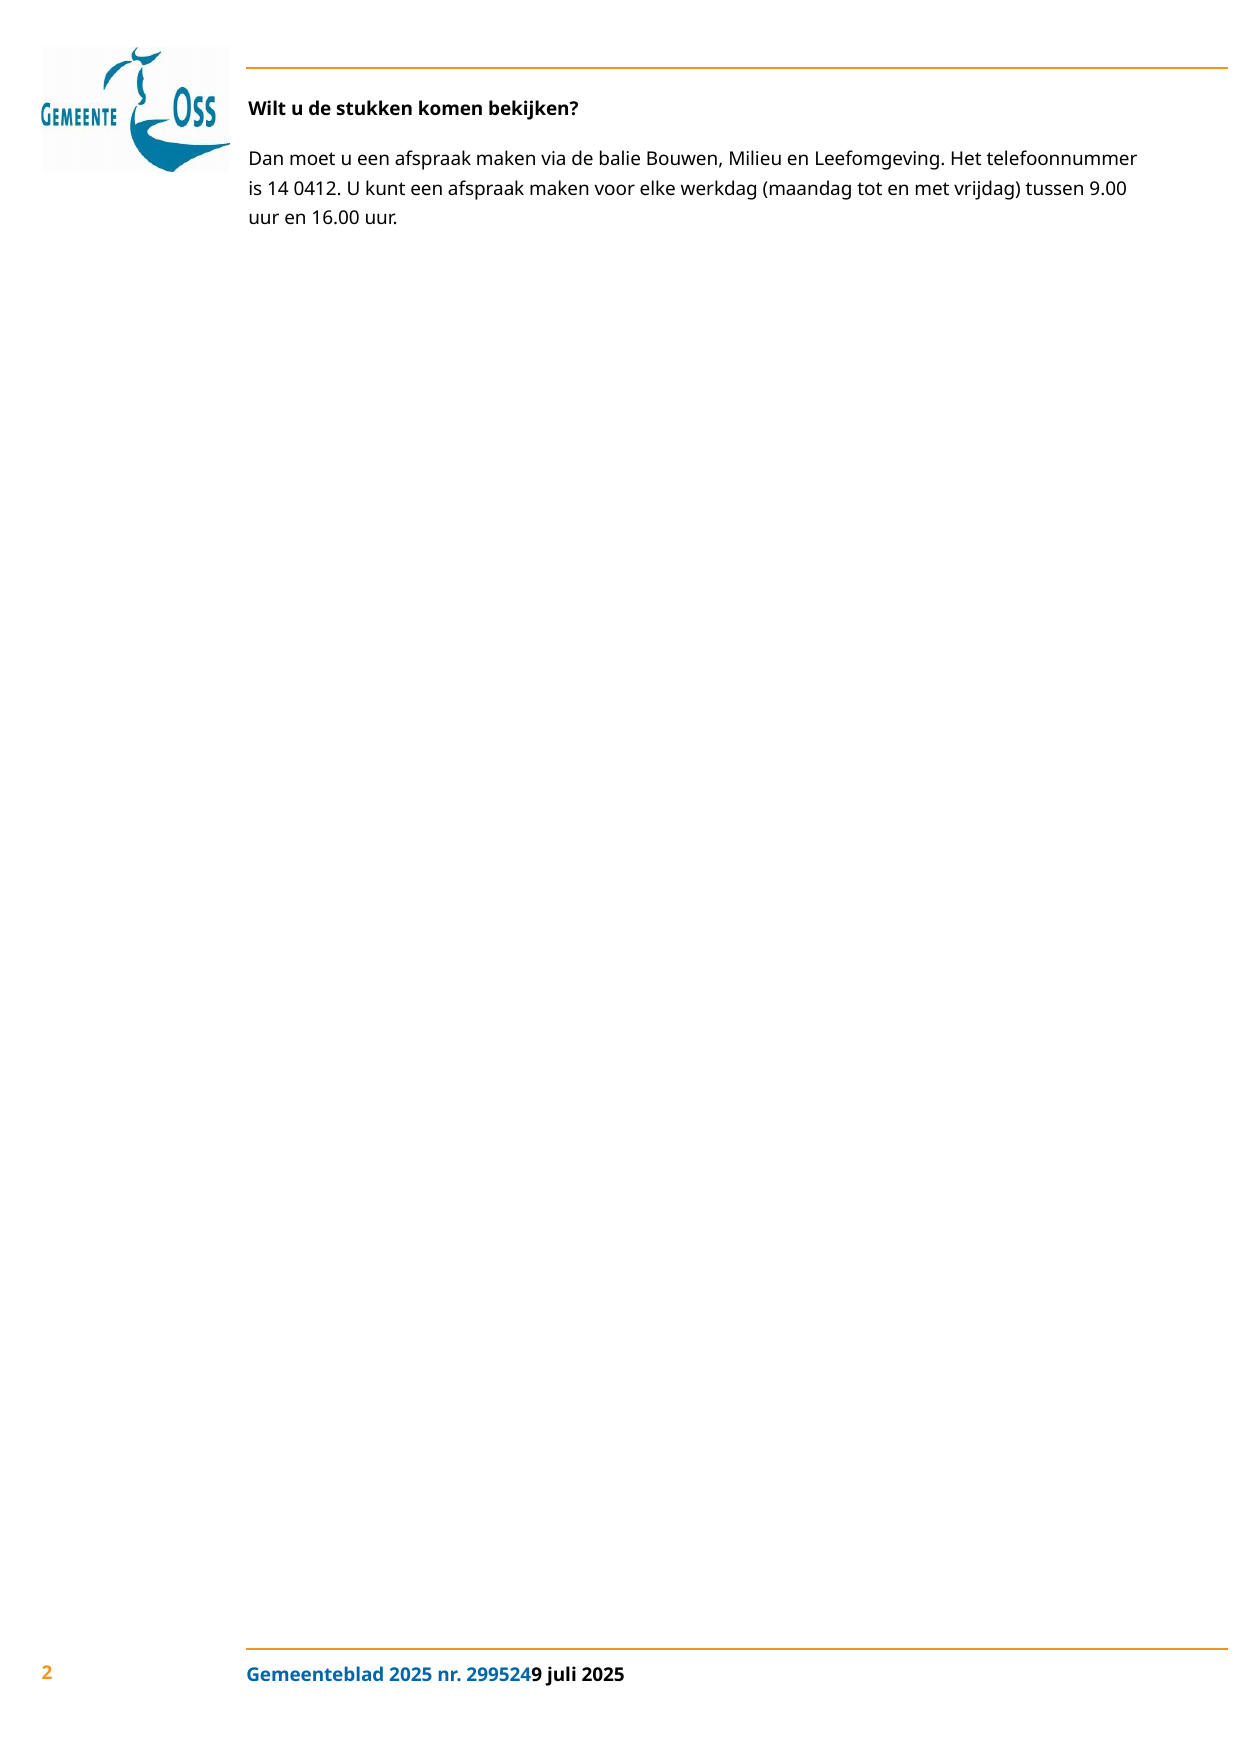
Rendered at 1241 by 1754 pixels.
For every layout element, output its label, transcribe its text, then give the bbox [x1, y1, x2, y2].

text Wilt u de stukken komen bekijken? [248, 95, 1152, 121]
picture [41, 47, 231, 172]
text Dan moet u een afspraak maken via de balie Bouwen, Milieu en Leefomgeving. Het telefoonnummer is 14 0412. U kunt een afspraak maken voor elke werkdag (maandag tot en met vrijdag) tussen 9.00 uur en 16.00 uur. [248, 145, 1152, 230]
